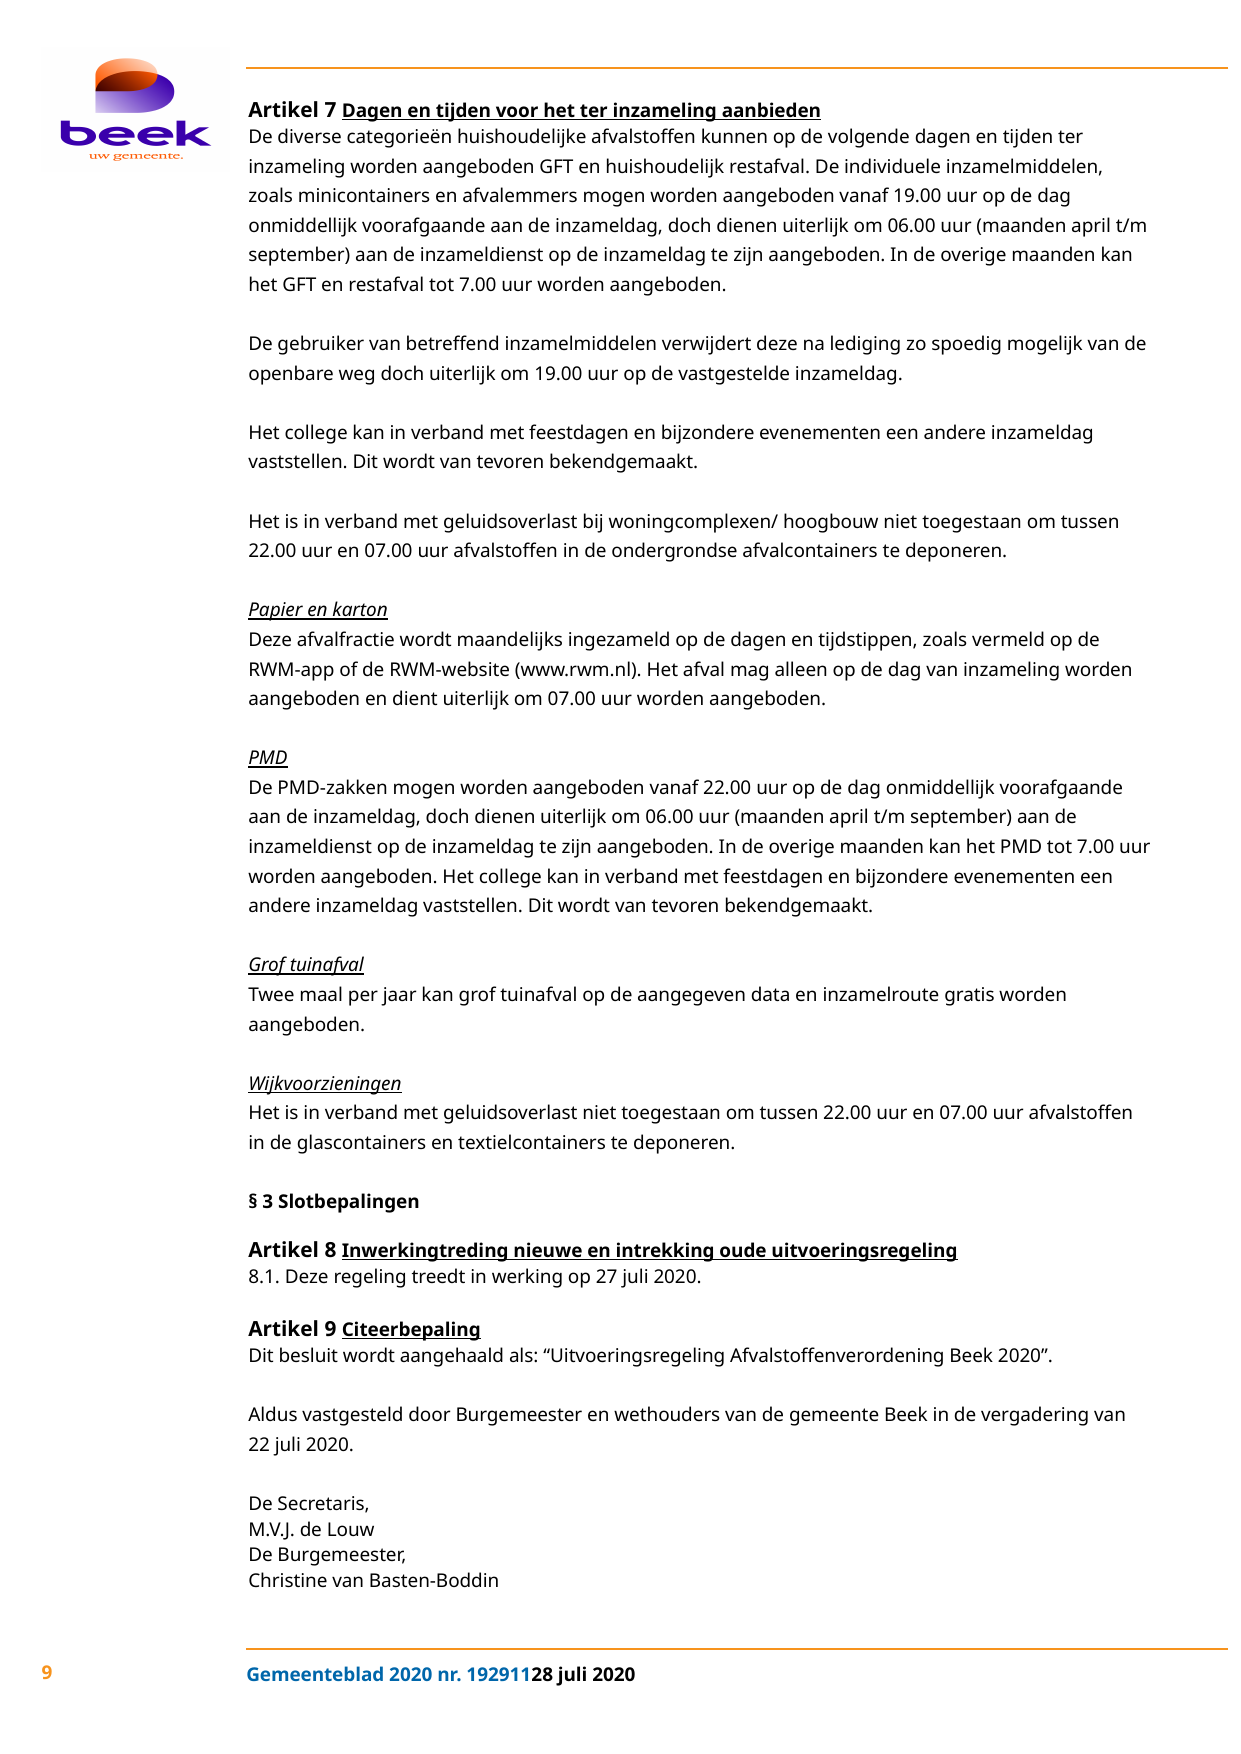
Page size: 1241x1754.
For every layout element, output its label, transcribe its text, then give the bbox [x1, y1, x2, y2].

text Artikel 9 Citeerbepaling [248, 1314, 1152, 1342]
text Wijkvoorzieningen [248, 1070, 1152, 1096]
text Papier en karton [248, 597, 1152, 622]
text De PMD-zakken mogen worden aangeboden vanaf 22.00 uur op de dag onmiddellijk voorafgaande aan de inzameldag, doch dienen uiterlijk om 06.00 uur (maanden april t/m september) aan de inzameldienst op de inzameldag te zijn aangeboden. In de overige maanden kan het PMD tot 7.00 uur worden aangeboden. Het college kan in verband met feestdagen en bijzondere evenementen een andere inzameldag vaststellen. Dit wordt van tevoren bekendgemaakt. [248, 774, 1152, 918]
text § 3 Slotbepalingen [248, 1188, 1152, 1214]
text De Burgemeester, [248, 1541, 1152, 1567]
text 8.1. Deze regeling treedt in werking op 27 juli 2020. [248, 1263, 1152, 1289]
text Artikel 8 Inwerkingtreding nieuwe en intrekking oude uitvoeringsregeling [248, 1235, 1152, 1263]
text Het is in verband met geluidsoverlast bij woningcomplexen/ hoogbouw niet toegestaan om tussen 22.00 uur en 07.00 uur afvalstoffen in de ondergrondse afvalcontainers te deponeren. [248, 508, 1152, 563]
text M.V.J. de Louw [248, 1516, 1152, 1541]
text De gebruiker van betreffend inzamelmiddelen verwijdert deze na lediging zo spoedig mogelijk van de openbare weg doch uiterlijk om 19.00 uur op de vastgestelde inzameldag. [248, 330, 1152, 386]
text Artikel 7 Dagen en tijden voor het ter inzameling aanbieden [248, 95, 1152, 123]
text Christine van Basten-Boddin [248, 1567, 1152, 1593]
text Twee maal per jaar kan grof tuinafval op de aangegeven data en inzamelroute gratis worden aangeboden. [248, 981, 1152, 1036]
text Het college kan in verband met feestdagen en bijzondere evenementen een andere inzameldag vaststellen. Dit wordt van tevoren bekendgemaakt. [248, 419, 1152, 474]
text Het is in verband met geluidsoverlast niet toegestaan om tussen 22.00 uur en 07.00 uur afvalstoffen in de glascontainers en textielcontainers te deponeren. [248, 1099, 1152, 1155]
text PMD [248, 744, 1152, 770]
text Deze afvalfractie wordt maandelijks ingezameld op de dagen en tijdstippen, zoals vermeld op de RWM-app of de RWM-website (www.rwm.nl). Het afval mag alleen op de dag van inzameling worden aangeboden en dient uiterlijk om 07.00 uur worden aangeboden. [248, 626, 1152, 711]
text De Secretaris, [248, 1490, 1152, 1516]
text De diverse categorieën huishoudelijke afvalstoffen kunnen op de volgende dagen en tijden ter inzameling worden aangeboden GFT en huishoudelijk restafval. De individuele inzamelmiddelen, zoals minicontainers en afvalemmers mogen worden aangeboden vanaf 19.00 uur op de dag onmiddellijk voorafgaande aan de inzameldag, doch dienen uiterlijk om 06.00 uur (maanden april t/m september) aan de inzameldienst op de inzameldag te zijn aangeboden. In de overige maanden kan het GFT en restafval tot 7.00 uur worden aangeboden. [248, 123, 1152, 297]
text Aldus vastgesteld door Burgemeester en wethouders van de gemeente Beek in de vergadering van 22 juli 2020. [248, 1401, 1152, 1457]
text Grof tuinafval [248, 952, 1152, 977]
text Dit besluit wordt aangehaald als: “Uitvoeringsregeling Afvalstoffenverordening Beek 2020”. [248, 1342, 1152, 1368]
picture [41, 47, 231, 172]
